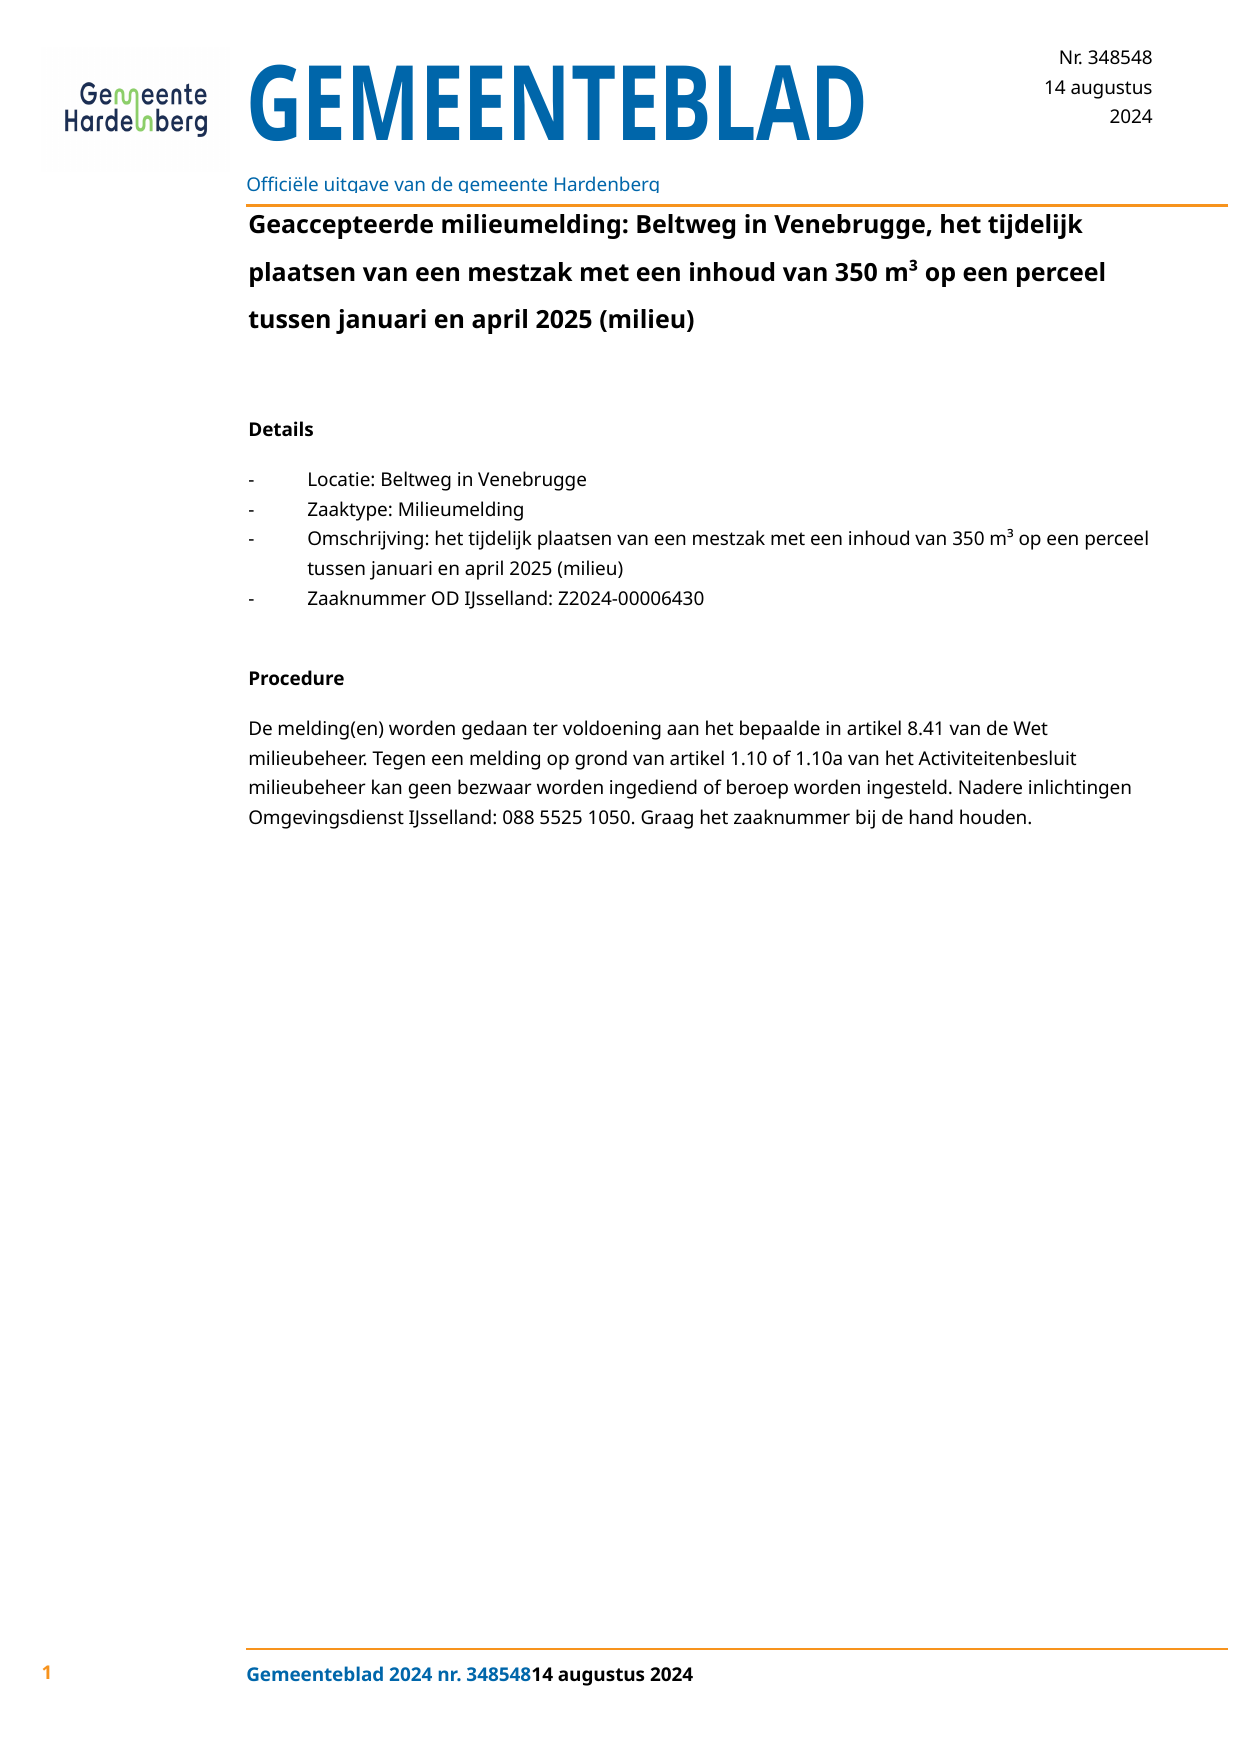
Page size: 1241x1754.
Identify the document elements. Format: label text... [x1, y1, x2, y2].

text De melding(en) worden gedaan ter voldoening aan het bepaalde in artikel 8.41 van de Wet milieubeheer. Tegen een melding op grond van artikel 1.10 of 1.10a van het Activiteitenbesluit milieubeheer kan geen bezwaar worden ingediend of beroep worden ingesteld. Nadere inlichtingen Omgevingsdienst IJsselland: 088 5525 1050. Graag het zaaknummer bij de hand houden. [248, 715, 1152, 829]
text Procedure [248, 665, 1152, 690]
text Geaccepteerde milieumelding: Beltweg in Venebrugge, het tijdelijk plaatsen van een mestzak met een inhoud van 350 m³ op een perceel tussen januari en april 2025 (milieu) [248, 207, 1152, 336]
list Zaaknummer OD IJsselland: Z2024-00006430 [248, 585, 1152, 610]
list Zaaktype: Milieumelding [248, 496, 1152, 522]
text Details [248, 416, 1152, 442]
list Locatie: Beltweg in Venebrugge [248, 466, 1152, 492]
list Omschrijving: het tijdelijk plaatsen van een mestzak met een inhoud van 350 m³ op een perceel tussen januari en april 2025 (milieu) [248, 526, 1152, 581]
picture [41, 47, 231, 172]
